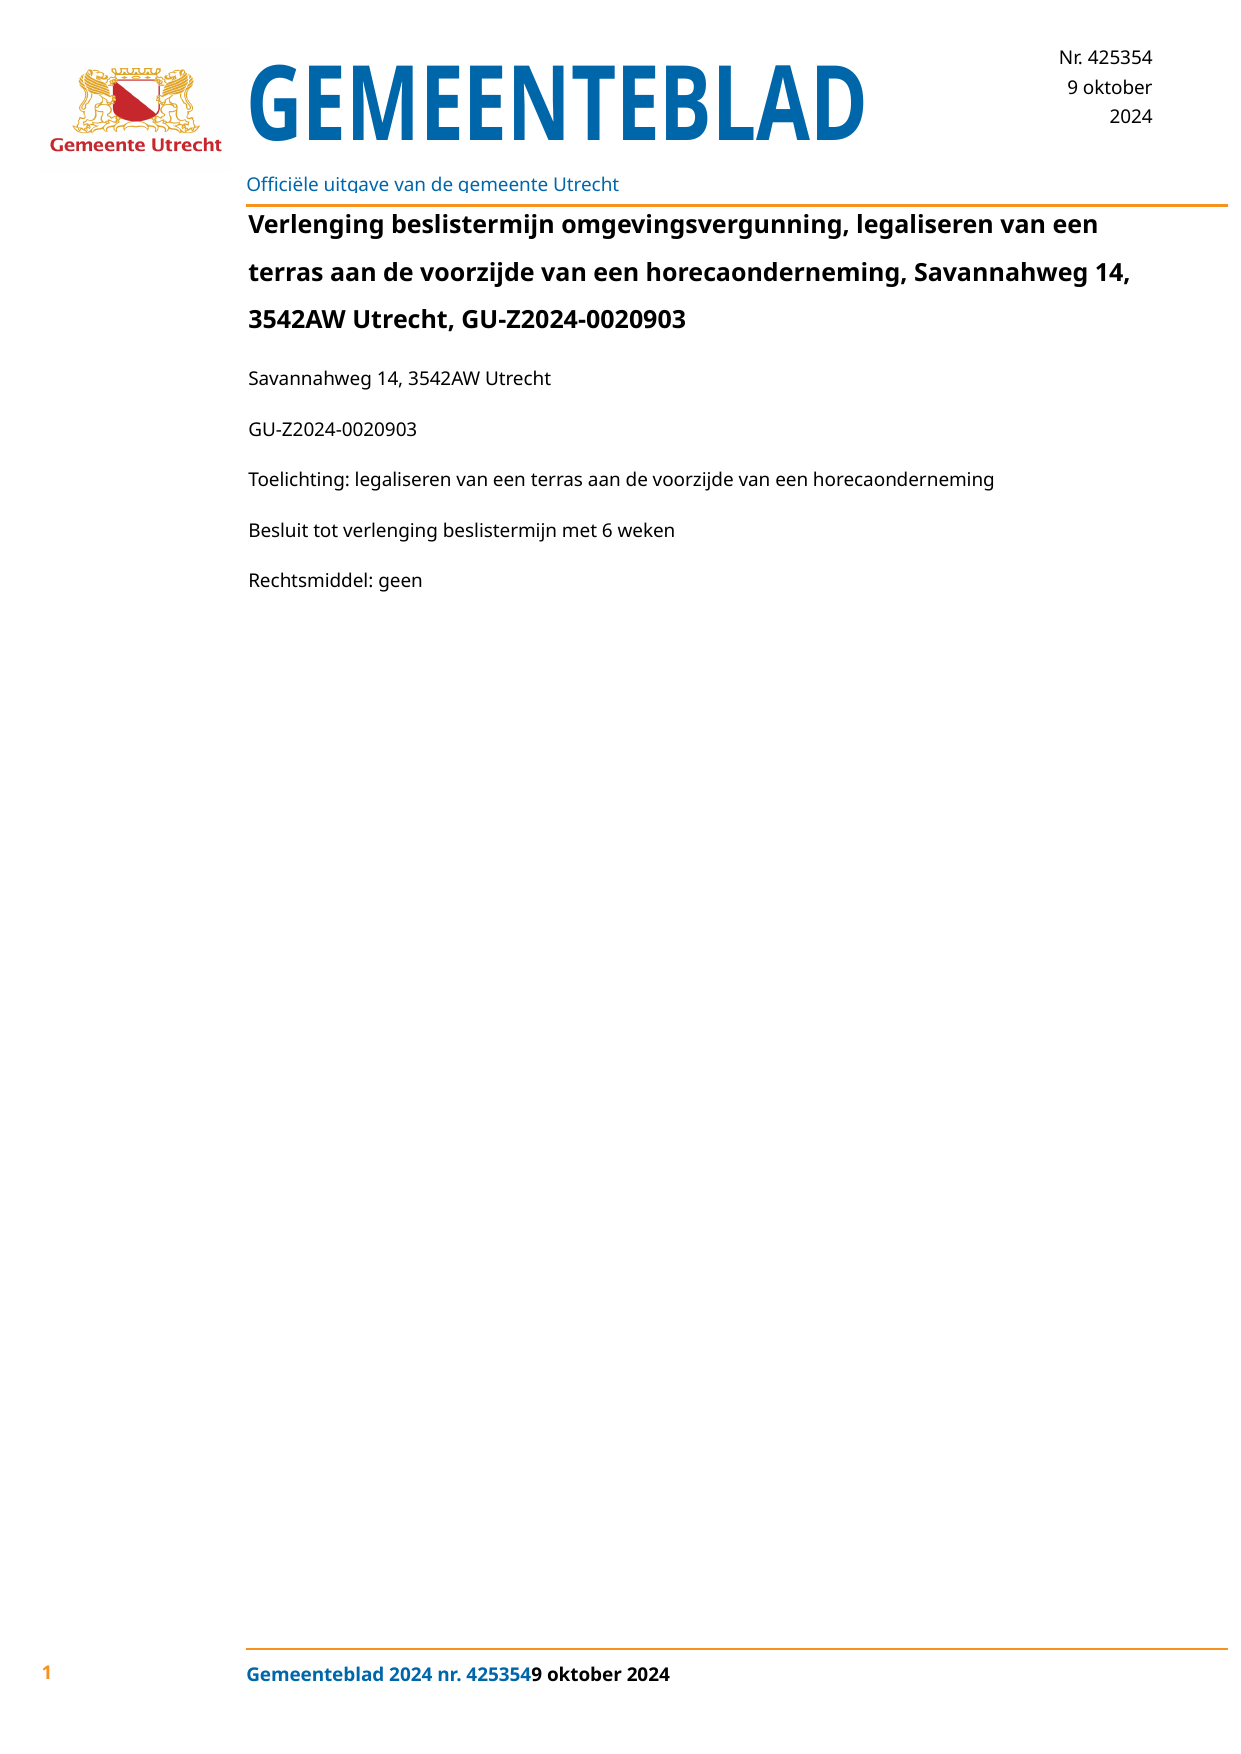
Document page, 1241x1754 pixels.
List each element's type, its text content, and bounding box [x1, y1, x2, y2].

text Toelichting: legaliseren van een terras aan de voorzijde van een horecaonderneming [248, 466, 1152, 492]
text Besluit tot verlenging beslistermijn met 6 weken [248, 517, 1152, 542]
text Savannahweg 14, 3542AW Utrecht [248, 366, 1152, 391]
text Rechtsmiddel: geen [248, 567, 1152, 593]
text Verlenging beslistermijn omgevingsvergunning, legaliseren van een terras aan de voorzijde van een horecaonderneming, Savannahweg 14, 3542AW Utrecht, GU-Z2024-0020903 [248, 207, 1152, 336]
text GU-Z2024-0020903 [248, 416, 1152, 442]
picture [41, 47, 231, 172]
